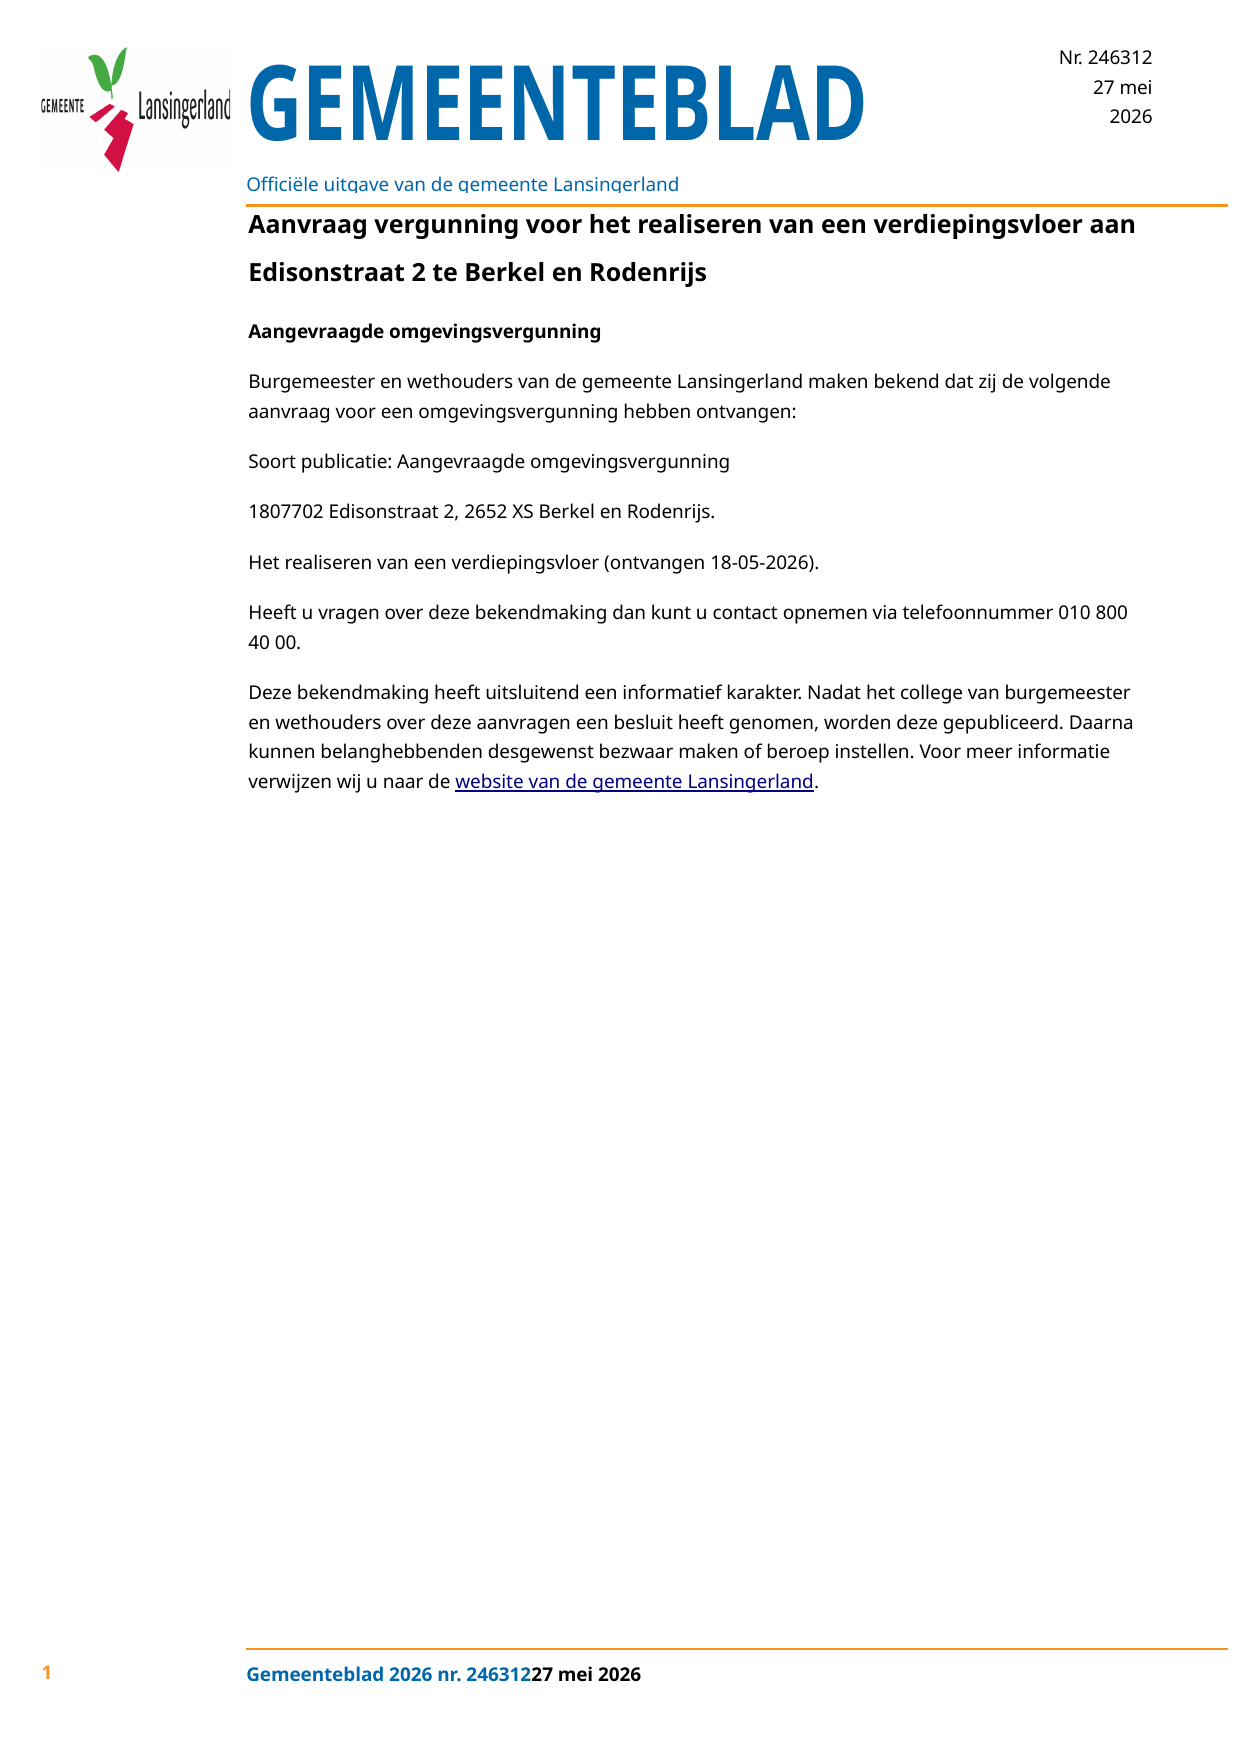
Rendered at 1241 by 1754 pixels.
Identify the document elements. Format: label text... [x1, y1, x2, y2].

text Soort publicatie: Aangevraagde omgevingsvergunning [248, 448, 1152, 474]
text Deze bekendmaking heeft uitsluitend een informatief karakter. Nadat het college van burgemeester en wethouders over deze aanvragen een besluit heeft genomen, worden deze gepubliceerd. Daarna kunnen belanghebbenden desgewenst bezwaar maken of beroep instellen. Voor meer informatie verwijzen wij u naar de website van de gemeente Lansingerland. [248, 679, 1152, 794]
text Burgemeester en wethouders van de gemeente Lansingerland maken bekend dat zij de volgende aanvraag voor een omgevingsvergunning hebben ontvangen: [248, 368, 1152, 424]
picture [41, 47, 231, 172]
text Het realiseren van een verdiepingsvloer (ontvangen 18-05-2026). [248, 549, 1152, 575]
text Heeft u vragen over deze bekendmaking dan kunt u contact opnemen via telefoonnummer 010 800 40 00. [248, 599, 1152, 655]
text Aanvraag vergunning voor het realiseren van een verdiepingsvloer aan Edisonstraat 2 te Berkel en Rodenrijs [248, 207, 1152, 288]
text 1807702 Edisonstraat 2, 2652 XS Berkel en Rodenrijs. [248, 499, 1152, 524]
text Aangevraagde omgevingsvergunning [248, 318, 1152, 344]
